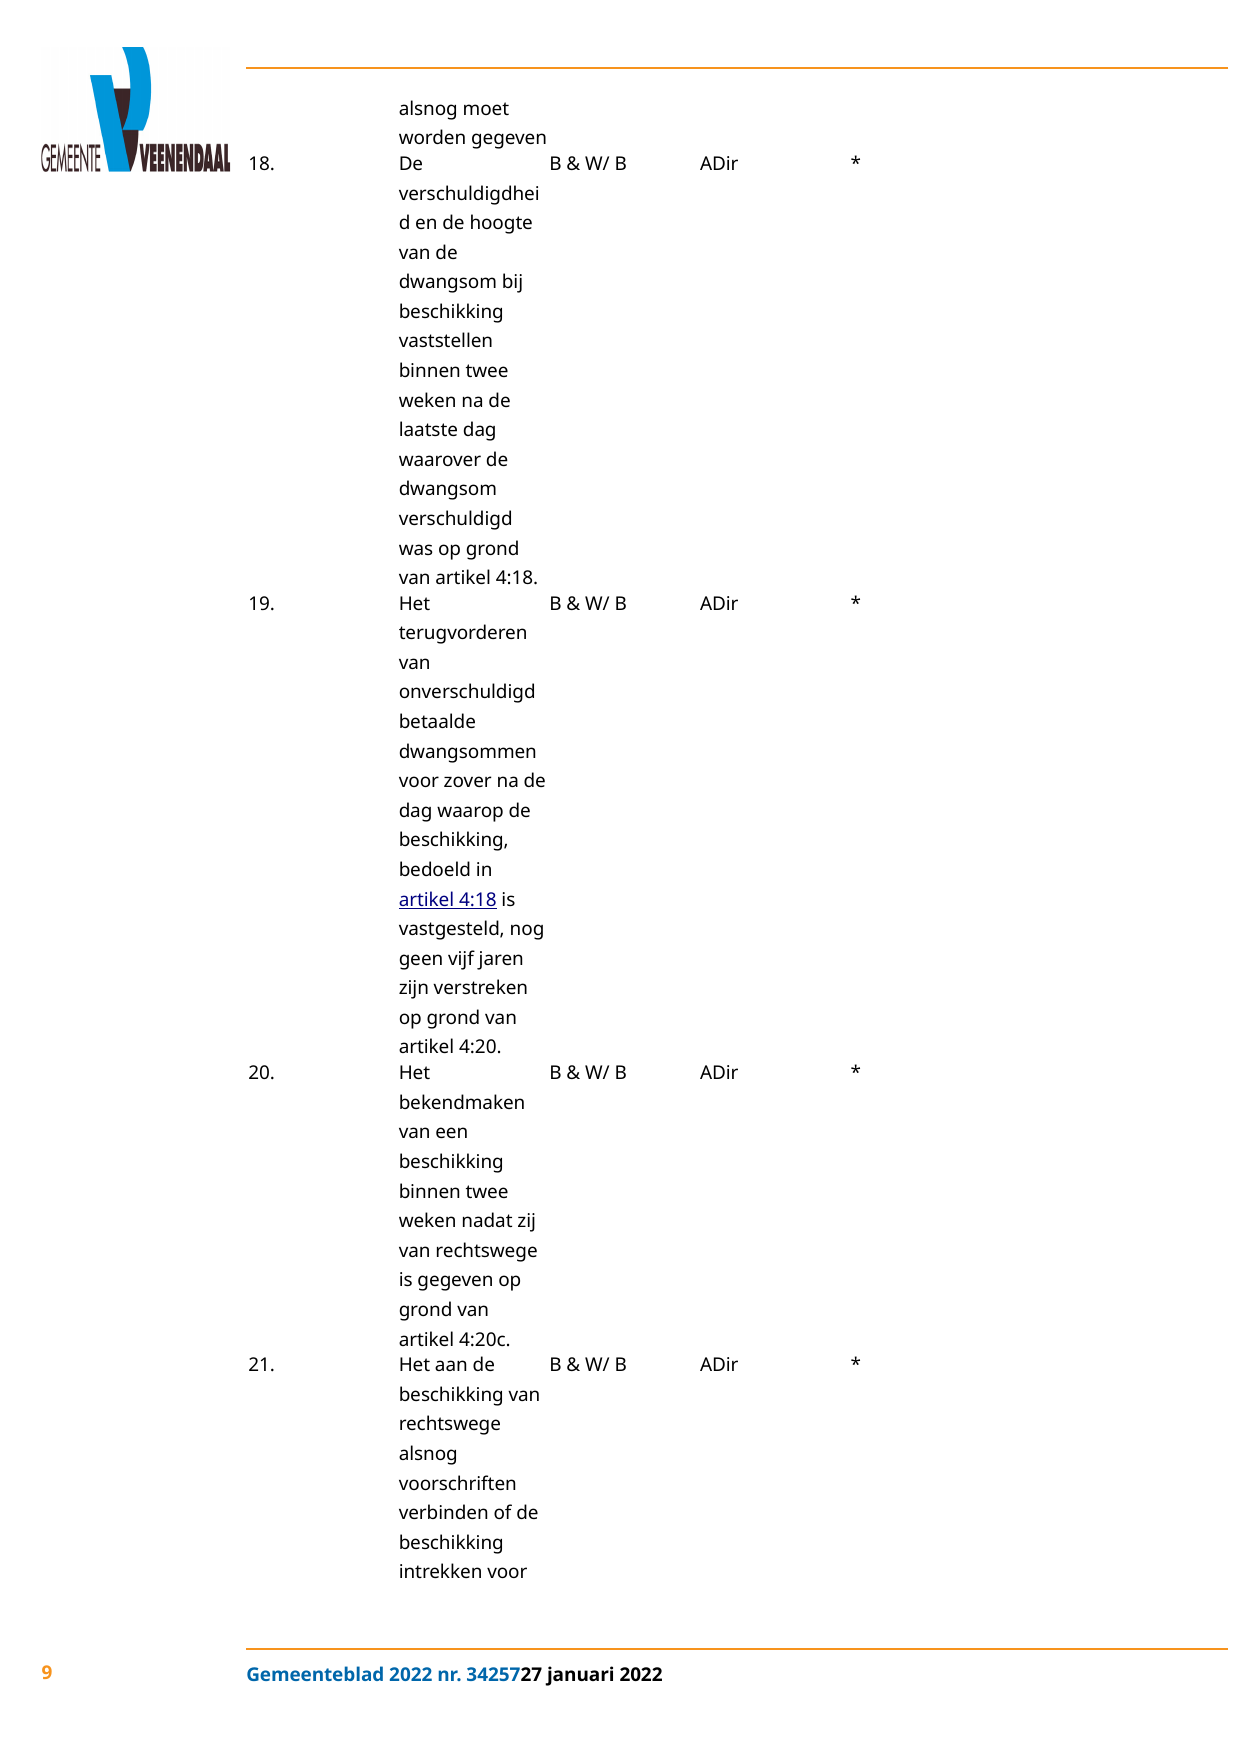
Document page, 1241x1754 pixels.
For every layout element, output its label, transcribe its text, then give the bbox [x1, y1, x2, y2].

table_cell * [850, 150, 1001, 590]
table_cell * [850, 1351, 1001, 1584]
table_cell De verschuldigdheid en de hoogte van de dwangsom bij beschikking vaststellen binnen twee weken na de laatste dag waarover de dwangsom verschuldigd was op grond van artikel 4:18. [399, 150, 549, 590]
table_cell [1001, 1060, 1152, 1351]
table_cell [1001, 1351, 1152, 1584]
table_cell [1001, 150, 1152, 590]
table_cell 21. [248, 1351, 398, 1584]
table_cell B & W/ B [549, 1060, 700, 1351]
table_cell ADir [700, 1351, 850, 1584]
table_cell [248, 95, 398, 150]
table_cell 18. [248, 150, 398, 590]
table_cell 19. [248, 590, 398, 1059]
table_cell Het terugvorderen van onverschuldigd betaalde dwangsommen voor zover na de dag waarop de beschikking, bedoeld in artikel 4:18 is vastgesteld, nog geen vijf jaren zijn verstreken op grond van artikel 4:20. [399, 590, 549, 1059]
table_cell alsnog moet worden gegeven [399, 95, 549, 150]
table_cell 20. [248, 1060, 398, 1351]
table_cell B & W/ B [549, 590, 700, 1059]
table_cell [850, 95, 1001, 150]
table_cell [700, 95, 850, 150]
table_cell B & W/ B [549, 150, 700, 590]
picture [123, 47, 231, 172]
table_cell * [850, 590, 1001, 1059]
table_cell ADir [700, 1060, 850, 1351]
table_cell [1001, 590, 1152, 1059]
table_cell ADir [700, 150, 850, 590]
picture [41, 47, 130, 172]
table_cell Het aan de beschikking van rechtswege alsnog voorschriften verbinden of de beschikking intrekken voor [399, 1351, 549, 1584]
table_cell Het bekendmaken van een beschikking binnen twee weken nadat zij van rechtswege is gegeven op grond van artikel 4:20c. [399, 1060, 549, 1351]
table_cell [1001, 95, 1152, 150]
table_cell [549, 95, 700, 150]
table_cell B & W/ B [549, 1351, 700, 1584]
table_cell ADir [700, 590, 850, 1059]
table_cell * [850, 1060, 1001, 1351]
